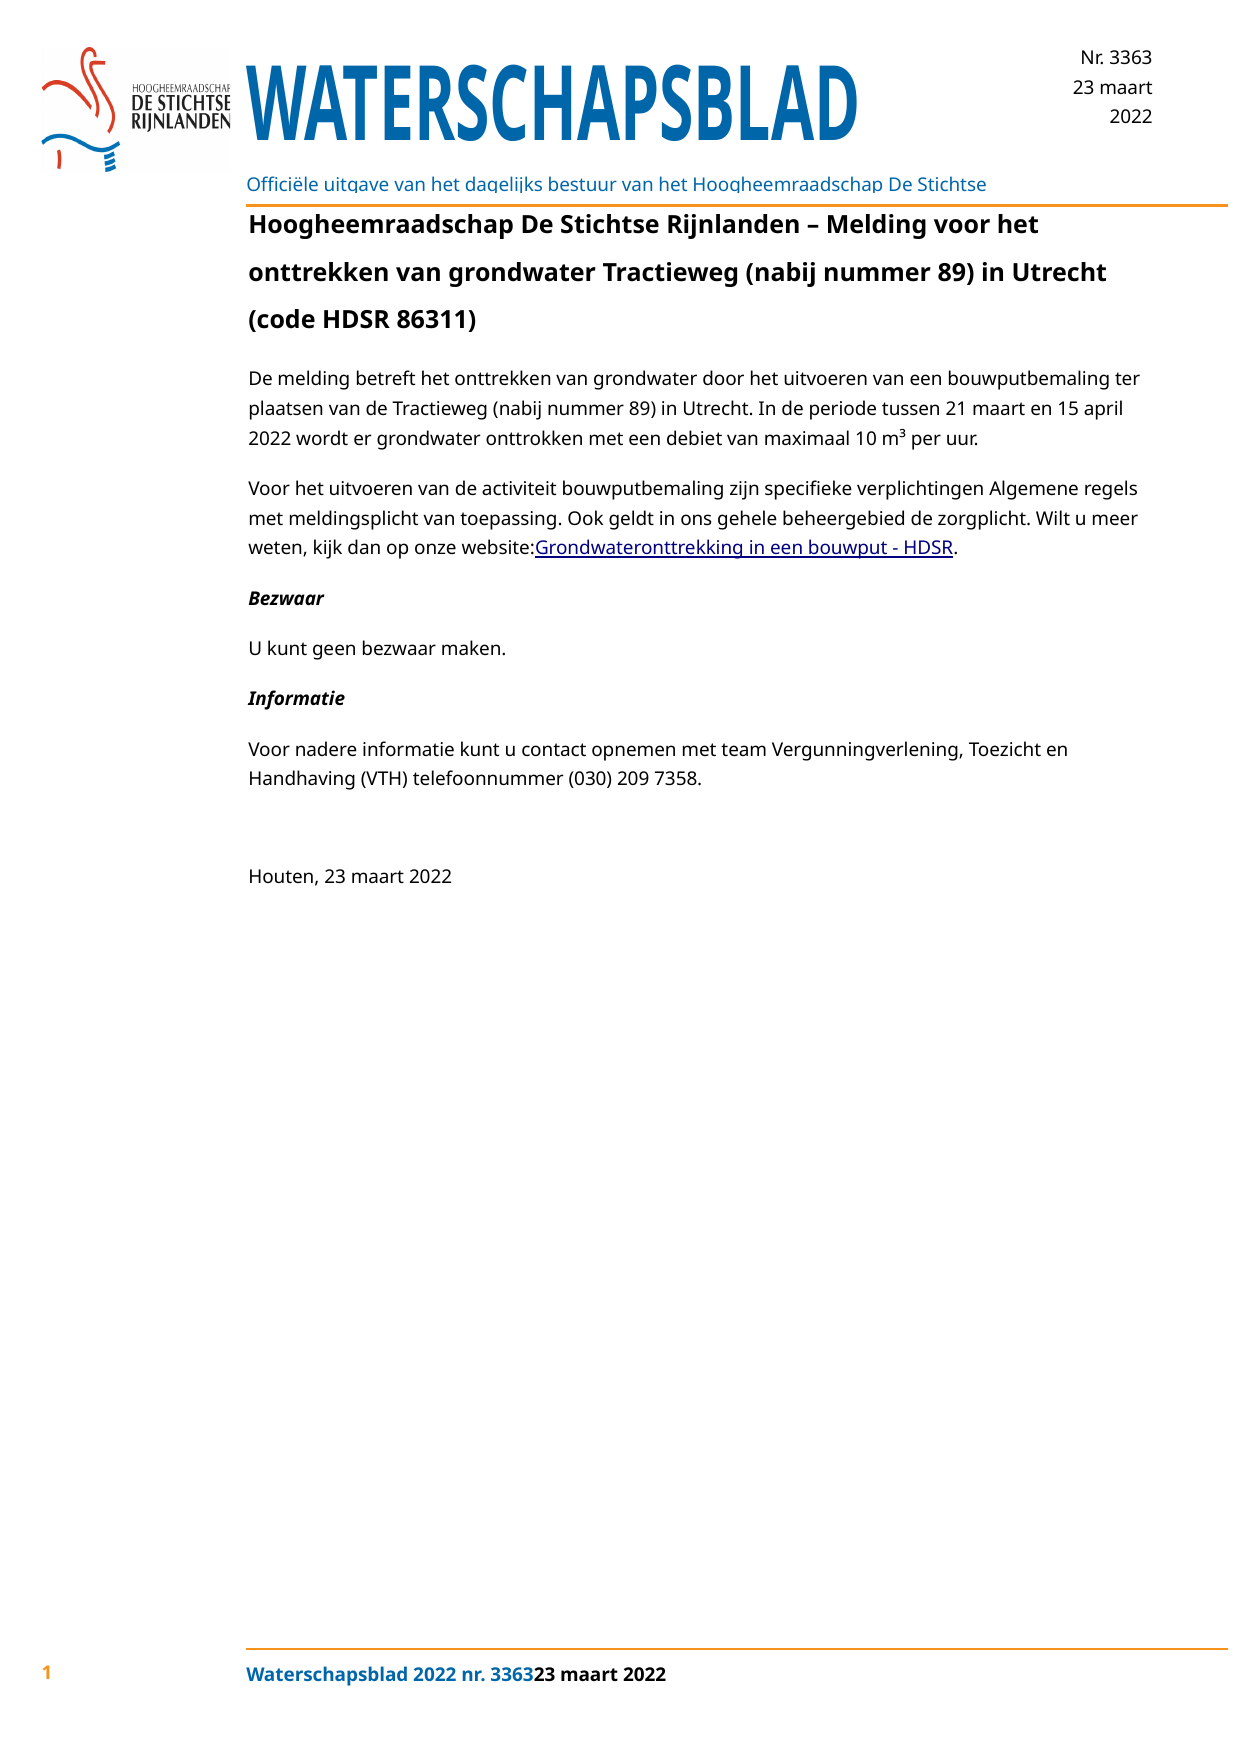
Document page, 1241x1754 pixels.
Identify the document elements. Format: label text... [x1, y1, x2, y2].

picture [41, 47, 231, 172]
text Houten, 23 maart 2022 [248, 864, 1152, 889]
text Voor het uitvoeren van de activiteit bouwputbemaling zijn specifieke verplichtingen Algemene regels met meldingsplicht van toepassing. Ook geldt in ons gehele beheergebied de zorgplicht. Wilt u meer weten, kijk dan op onze website:Grondwateronttrekking in een bouwput - HDSR. [248, 475, 1152, 560]
text Voor nadere informatie kunt u contact opnemen met team Vergunningverlening, Toezicht en Handhaving (VTH) telefoonnummer (030) 209 7358. [248, 736, 1152, 791]
text Hoogheemraadschap De Stichtse Rijnlanden – Melding voor het onttrekken van grondwater Tractieweg (nabij nummer 89) in Utrecht (code HDSR 86311) [248, 207, 1152, 336]
text Bezwaar [248, 585, 1152, 610]
text U kunt geen bezwaar maken. [248, 635, 1152, 661]
text De melding betreft het onttrekken van grondwater door het uitvoeren van een bouwputbemaling ter plaatsen van de Tractieweg (nabij nummer 89) in Utrecht. In de periode tussen 21 maart en 15 april 2022 wordt er grondwater onttrokken met een debiet van maximaal 10 m³ per uur. [248, 366, 1152, 450]
text Informatie [248, 686, 1152, 711]
